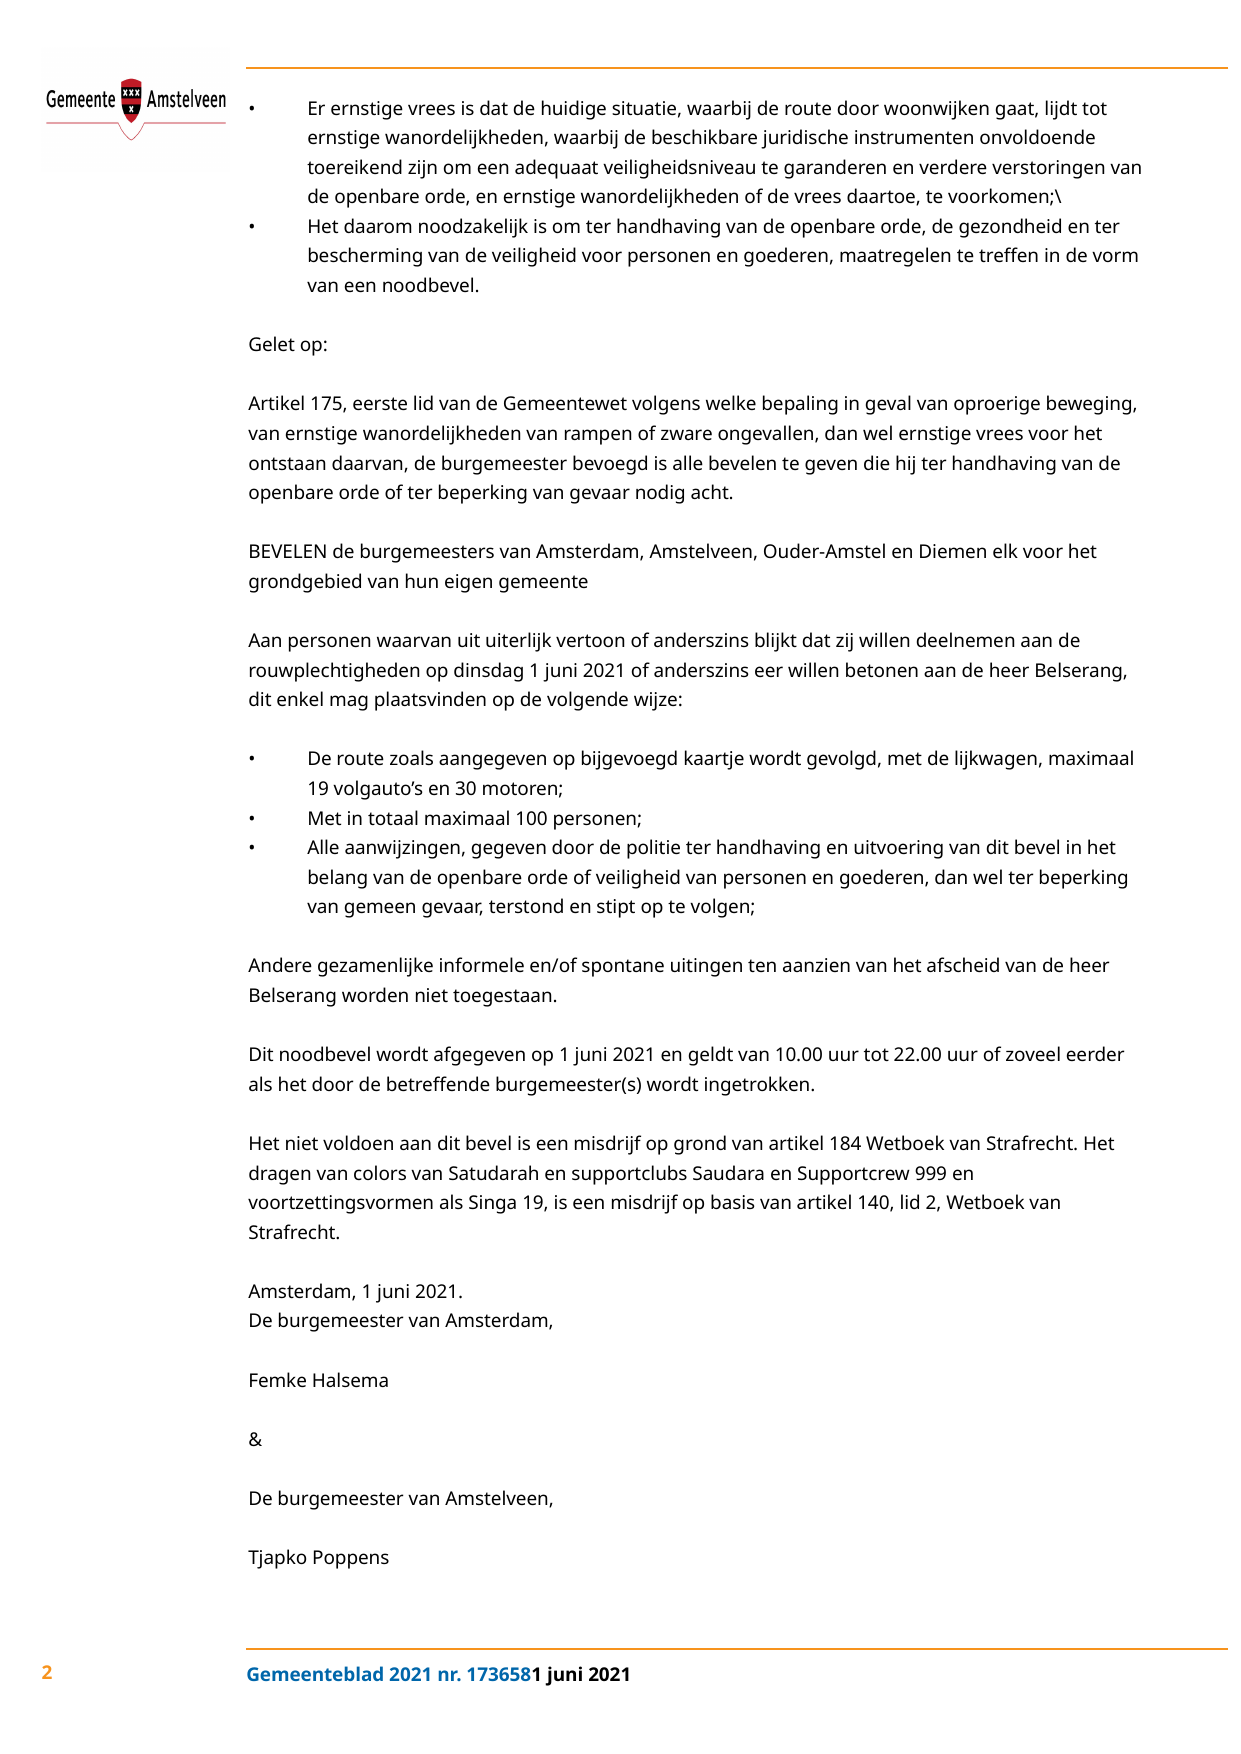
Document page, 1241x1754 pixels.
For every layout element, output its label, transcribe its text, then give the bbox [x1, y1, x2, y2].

text Femke Halsema [248, 1367, 1152, 1393]
list Met in totaal maximaal 100 personen; [248, 805, 1152, 831]
text Amsterdam, 1 juni 2021. [248, 1278, 1152, 1304]
list De route zoals aangegeven op bijgevoegd kaartje wordt gevolgd, met de lijkwagen, maximaal 19 volgauto’s en 30 motoren; [248, 746, 1152, 801]
picture [41, 47, 231, 172]
text & [248, 1426, 1152, 1452]
text Andere gezamenlijke informele en/of spontane uitingen ten aanzien van het afscheid van de heer Belserang worden niet toegestaan. [248, 953, 1152, 1008]
text Dit noodbevel wordt afgegeven op 1 juni 2021 en geldt van 10.00 uur tot 22.00 uur of zoveel eerder als het door de betreffende burgemeester(s) wordt ingetrokken. [248, 1041, 1152, 1097]
text Het niet voldoen aan dit bevel is een misdrijf op grond van artikel 184 Wetboek van Strafrecht. Het dragen van colors van Satudarah en supportclubs Saudara en Supportcrew 999 en voortzettingsvormen als Singa 19, is een misdrijf op basis van artikel 140, lid 2, Wetboek van Strafrecht. [248, 1130, 1152, 1245]
text Tjapko Poppens [248, 1544, 1152, 1570]
text BEVELEN de burgemeesters van Amsterdam, Amstelveen, Ouder-Amstel en Diemen elk voor het grondgebied van hun eigen gemeente [248, 538, 1152, 594]
text Gelet op: [248, 331, 1152, 357]
text De burgemeester van Amstelveen, [248, 1485, 1152, 1511]
list Het daarom noodzakelijk is om ter handhaving van de openbare orde, de gezondheid en ter bescherming van de veiligheid voor personen en goederen, maatregelen te treffen in de vorm van een noodbevel. [248, 213, 1152, 298]
text Aan personen waarvan uit uiterlijk vertoon of anderszins blijkt dat zij willen deelnemen aan de rouwplechtigheden op dinsdag 1 juni 2021 of anderszins eer willen betonen aan de heer Belserang, dit enkel mag plaatsvinden op de volgende wijze: [248, 627, 1152, 712]
text De burgemeester van Amsterdam, [248, 1308, 1152, 1333]
list Alle aanwijzingen, gegeven door de politie ter handhaving en uitvoering van dit bevel in het belang van de openbare orde of veiligheid van personen en goederen, dan wel ter beperking van gemeen gevaar, terstond en stipt op te volgen; [248, 834, 1152, 919]
text Artikel 175, eerste lid van de Gemeentewet volgens welke bepaling in geval van oproerige beweging, van ernstige wanordelijkheden van rampen of zware ongevallen, dan wel ernstige vrees voor het ontstaan daarvan, de burgemeester bevoegd is alle bevelen te geven die hij ter handhaving van de openbare orde of ter beperking van gevaar nodig acht. [248, 391, 1152, 505]
list Er ernstige vrees is dat de huidige situatie, waarbij de route door woonwijken gaat, lijdt tot ernstige wanordelijkheden, waarbij de beschikbare juridische instrumenten onvoldoende toereikend zijn om een adequaat veiligheidsniveau te garanderen en verdere verstoringen van de openbare orde, en ernstige wanordelijkheden of de vrees daartoe, te voorkomen;\ [248, 95, 1152, 209]
